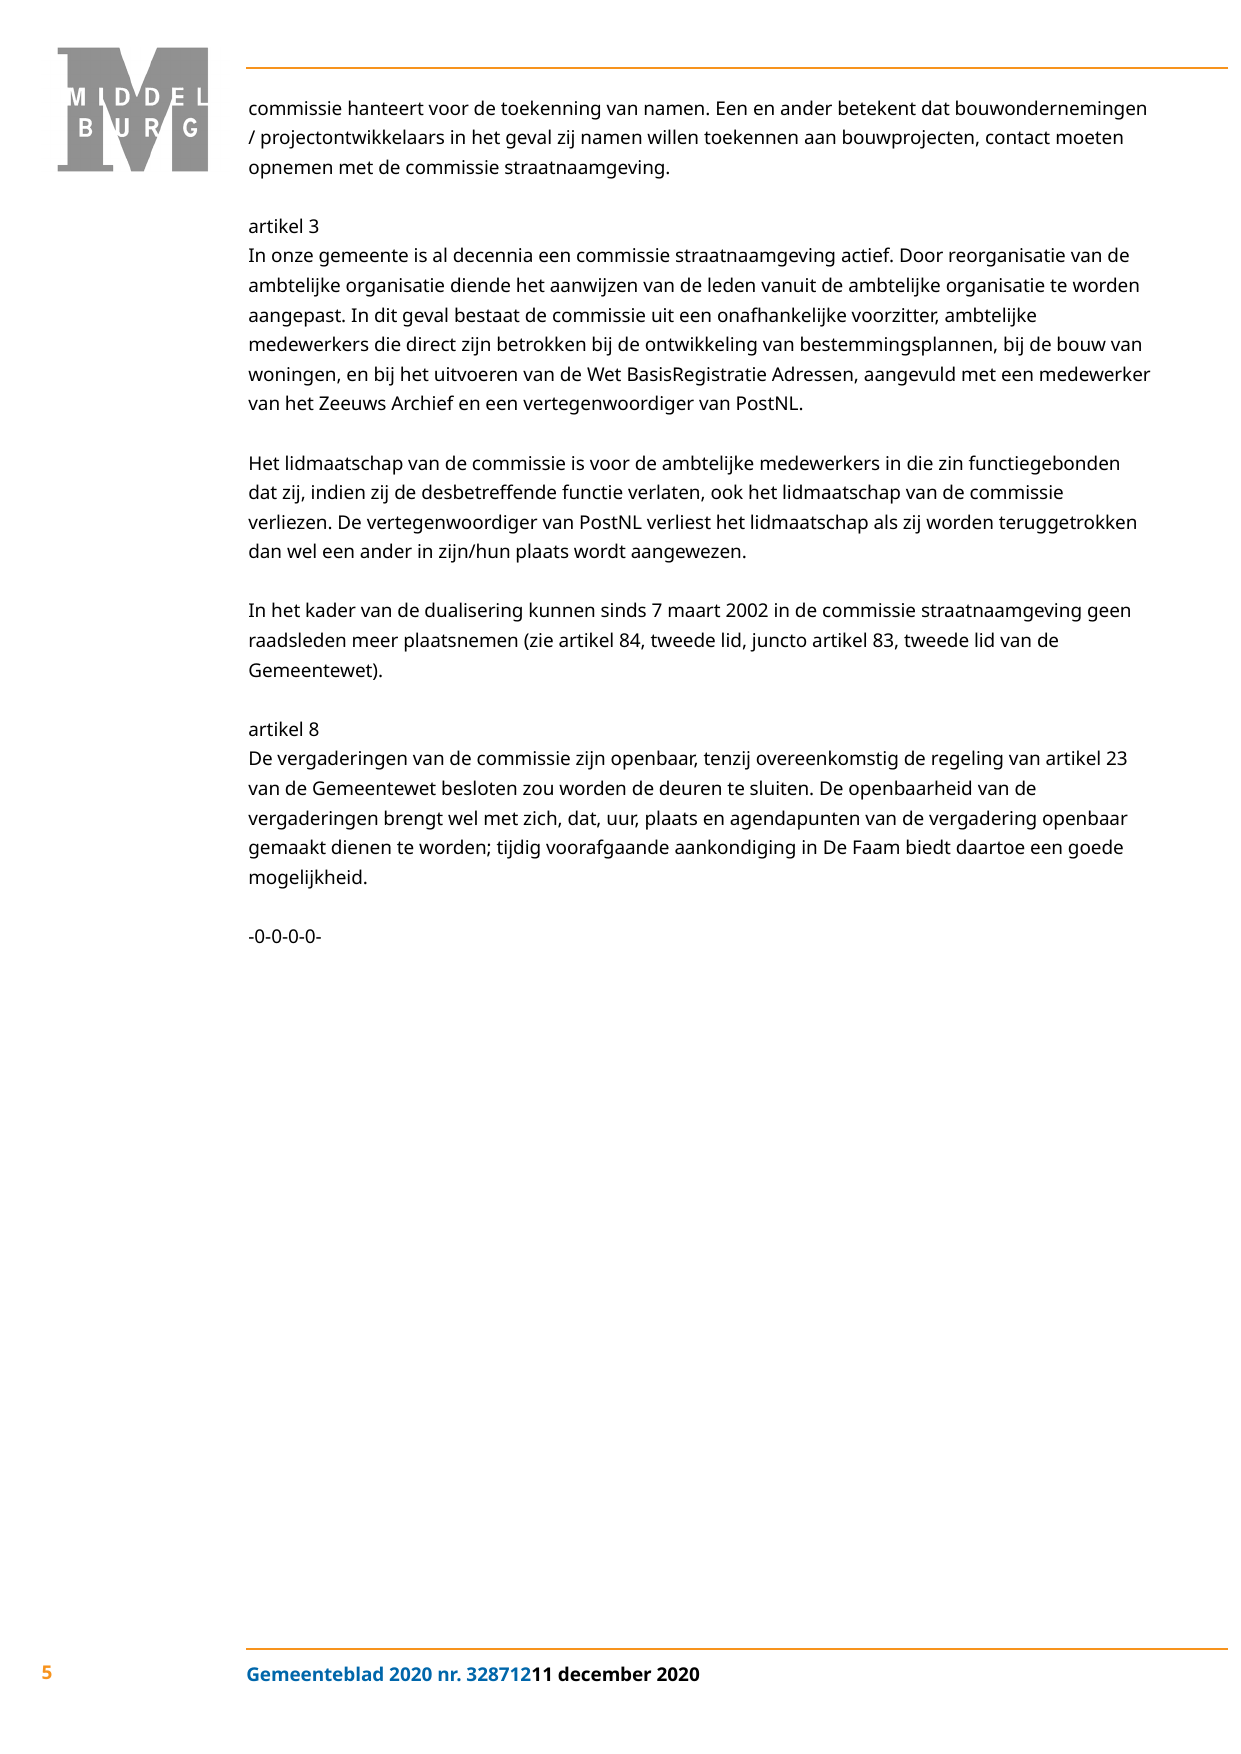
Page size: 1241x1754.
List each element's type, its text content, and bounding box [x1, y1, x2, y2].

text In het kader van de dualisering kunnen sinds 7 maart 2002 in de commissie straatnaamgeving geen raadsleden meer plaatsnemen (zie artikel 84, tweede lid, juncto artikel 83, tweede lid van de Gemeentewet). [248, 598, 1152, 683]
text Het lidmaatschap van de commissie is voor de ambtelijke medewerkers in die zin functiegebonden dat zij, indien zij de desbetreffende functie verlaten, ook het lidmaatschap van de commissie verliezen. De vertegenwoordiger van PostNL verliest het lidmaatschap als zij worden teruggetrokken dan wel een ander in zijn/hun plaats wordt aangewezen. [248, 450, 1152, 564]
text -0-0-0-0- [248, 923, 1152, 949]
text artikel 3 [248, 213, 1152, 239]
text In onze gemeente is al decennia een commissie straatnaamgeving actief. Door reorganisatie van de ambtelijke organisatie diende het aanwijzen van de leden vanuit de ambtelijke organisatie te worden aangepast. In dit geval bestaat de commissie uit een onafhankelijke voorzitter, ambtelijke medewerkers die direct zijn betrokken bij de ontwikkeling van bestemmingsplannen, bij de bouw van woningen, en bij het uitvoeren van de Wet BasisRegistratie Adressen, aangevuld met een medewerker van het Zeeuws Archief en een vertegenwoordiger van PostNL. [248, 243, 1152, 416]
text artikel 8 [248, 716, 1152, 742]
text commissie hanteert voor de toekenning van namen. Een en ander betekent dat bouwondernemingen / projectontwikkelaars in het geval zij namen willen toekennen aan bouwprojecten, contact moeten opnemen met de commissie straatnaamgeving. [248, 95, 1152, 180]
picture [41, 47, 231, 172]
text De vergaderingen van de commissie zijn openbaar, tenzij overeenkomstig de regeling van artikel 23 van de Gemeentewet besloten zou worden de deuren te sluiten. De openbaarheid van de vergaderingen brengt wel met zich, dat, uur, plaats en agendapunten van de vergadering openbaar gemaakt dienen te worden; tijdig voorafgaande aankondiging in De Faam biedt daartoe een goede mogelijkheid. [248, 746, 1152, 890]
